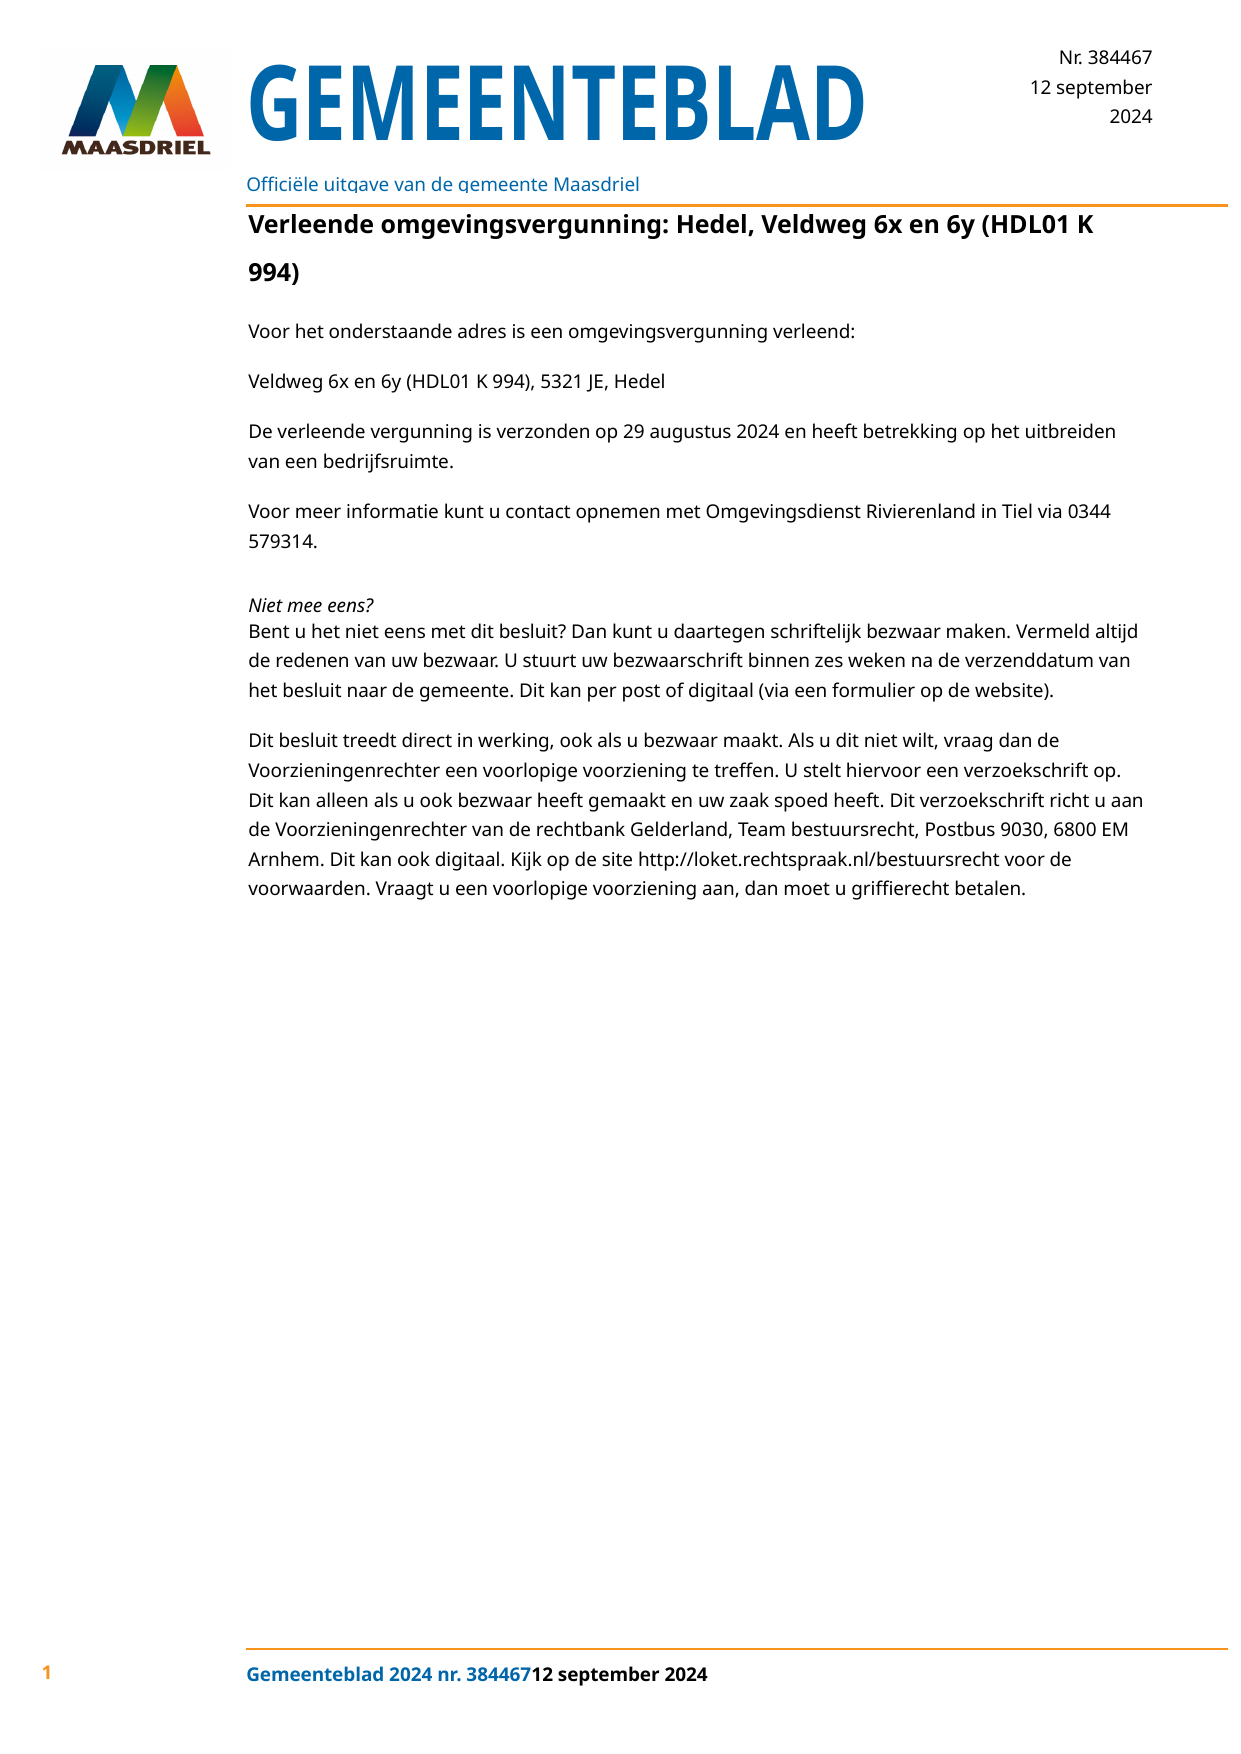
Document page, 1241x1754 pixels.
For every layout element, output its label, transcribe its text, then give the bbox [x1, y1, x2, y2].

text Niet mee eens? [248, 592, 1152, 618]
text Bent u het niet eens met dit besluit? Dan kunt u daartegen schriftelijk bezwaar maken. Vermeld altijd de redenen van uw bezwaar. U stuurt uw bezwaarschrift binnen zes weken na de verzenddatum van het besluit naar de gemeente. Dit kan per post of digitaal (via een formulier op de website). [248, 618, 1152, 703]
text Dit besluit treedt direct in werking, ook als u bezwaar maakt. Als u dit niet wilt, vraag dan de Voorzieningenrechter een voorlopige voorziening te treffen. U stelt hiervoor een verzoekschrift op. Dit kan alleen als u ook bezwaar heeft gemaakt en uw zaak spoed heeft. Dit verzoekschrift richt u aan de Voorzieningenrechter van de rechtbank Gelderland, Team bestuursrecht, Postbus 9030, 6800 EM Arnhem. Dit kan ook digitaal. Kijk op de site http://loket.rechtspraak.nl/bestuursrecht voor de voorwaarden. Vraagt u een voorlopige voorziening aan, dan moet u griffierecht betalen. [248, 728, 1152, 901]
text Verleende omgevingsvergunning: Hedel, Veldweg 6x en 6y (HDL01 K 994) [248, 207, 1152, 288]
text Veldweg 6x en 6y (HDL01 K 994), 5321 JE, Hedel [248, 368, 1152, 394]
text De verleende vergunning is verzonden op 29 augustus 2024 en heeft betrekking op het uitbreiden van een bedrijfsruimte. [248, 419, 1152, 474]
text Voor het onderstaande adres is een omgevingsvergunning verleend: [248, 318, 1152, 344]
picture [41, 47, 231, 172]
text Voor meer informatie kunt u contact opnemen met Omgevingsdienst Rivierenland in Tiel via 0344 579314. [248, 499, 1152, 554]
